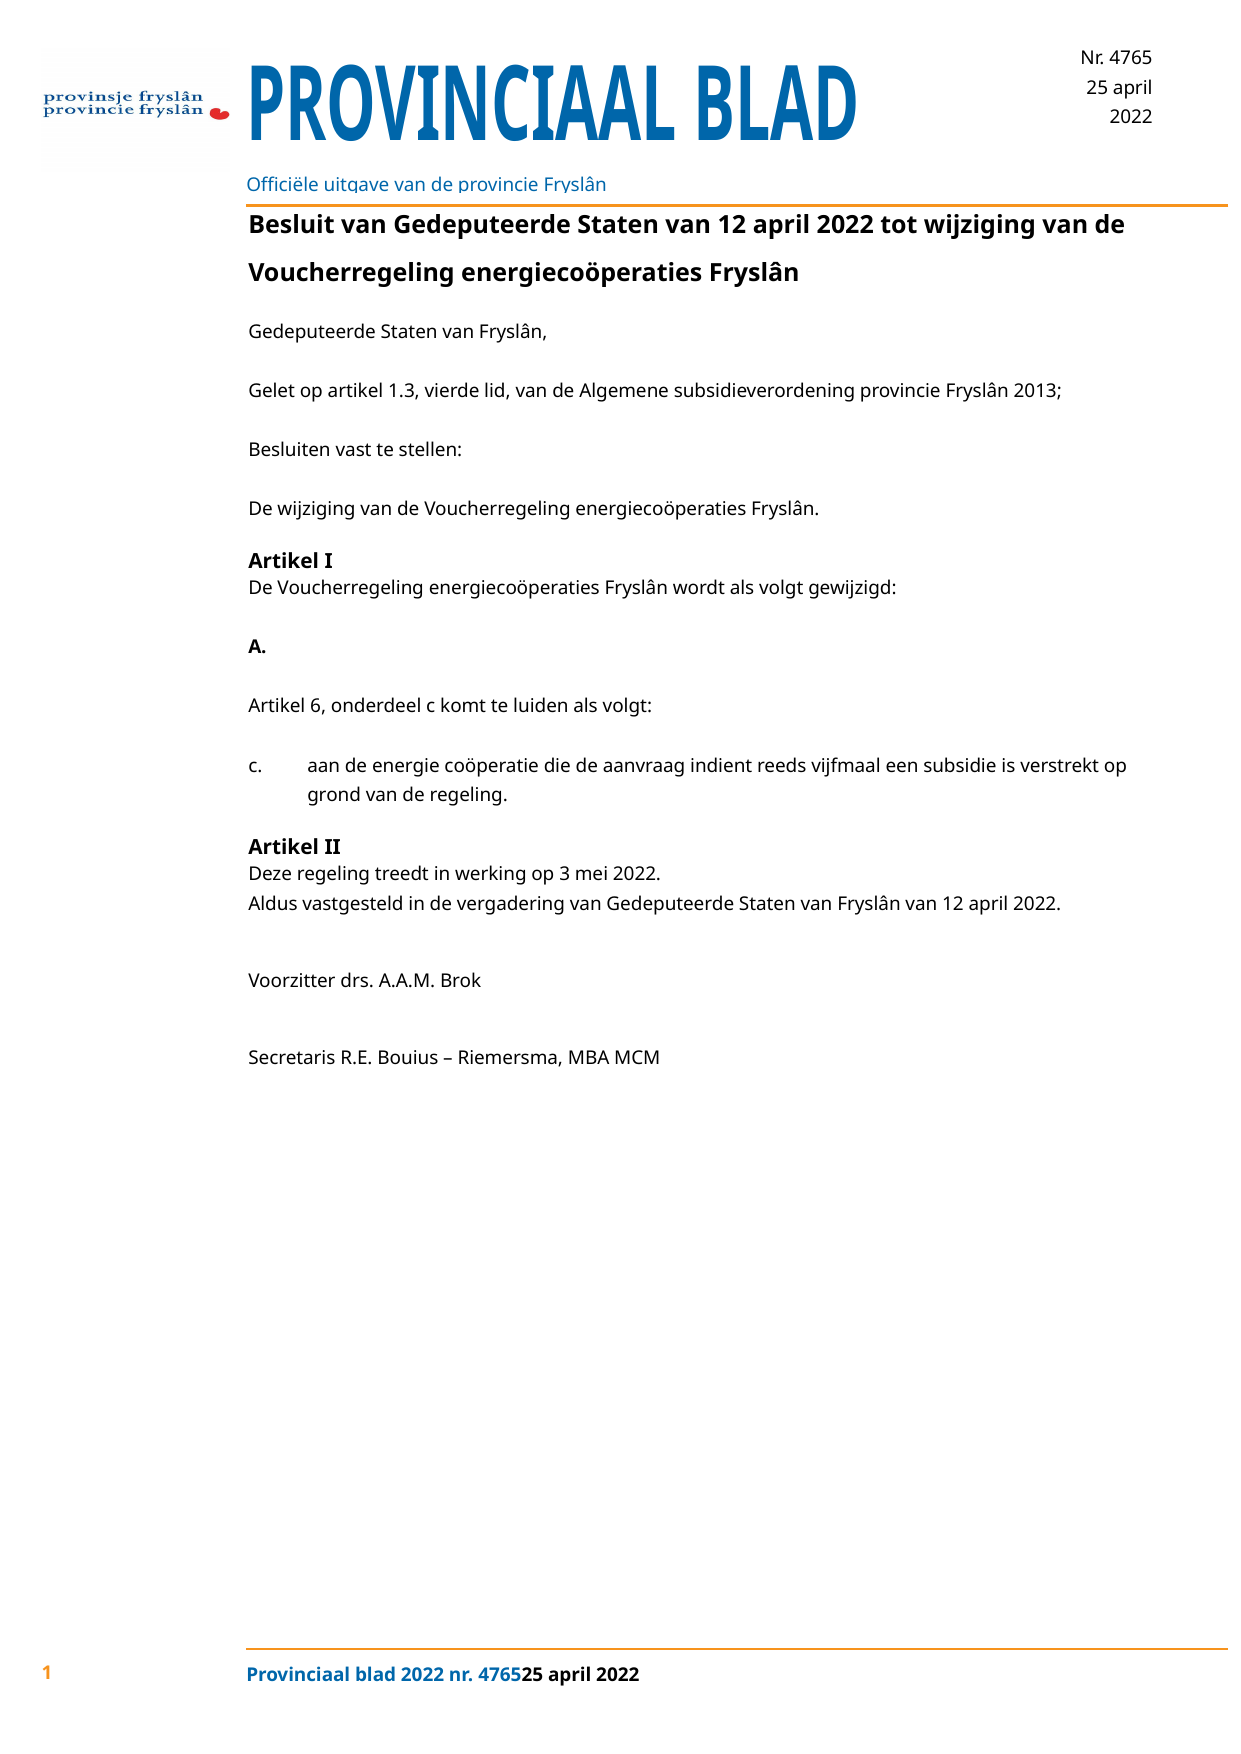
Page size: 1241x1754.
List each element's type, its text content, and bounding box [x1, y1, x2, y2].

text A. [248, 633, 1152, 659]
text Secretaris R.E. Bouius – Riemersma, MBA MCM [248, 1044, 1152, 1070]
text Artikel 6, onderdeel c komt te luiden als volgt: [248, 693, 1152, 718]
text Voorzitter drs. A.A.M. Brok [248, 967, 1152, 993]
text De Voucherregeling energiecoöperaties Fryslân wordt als volgt gewijzigd: [248, 574, 1152, 600]
text Artikel I [248, 546, 1152, 574]
text Besluiten vast te stellen: [248, 436, 1152, 462]
picture [41, 47, 231, 172]
text Artikel II [248, 832, 1152, 860]
text Deze regeling treedt in werking op 3 mei 2022. [248, 860, 1152, 886]
text Gelet op artikel 1.3, vierde lid, van de Algemene subsidieverordening provincie Fryslân 2013; [248, 377, 1152, 403]
text Aldus vastgesteld in de vergadering van Gedeputeerde Staten van Fryslân van 12 april 2022. [248, 890, 1152, 916]
text Besluit van Gedeputeerde Staten van 12 april 2022 tot wijziging van de Voucherregeling energiecoöperaties Fryslân [248, 207, 1152, 288]
text De wijziging van de Voucherregeling energiecoöperaties Fryslân. [248, 495, 1152, 521]
list aan de energie coöperatie die de aanvraag indient reeds vijfmaal een subsidie is verstrekt op grond van de regeling. [248, 752, 1152, 807]
text Gedeputeerde Staten van Fryslân, [248, 318, 1152, 344]
